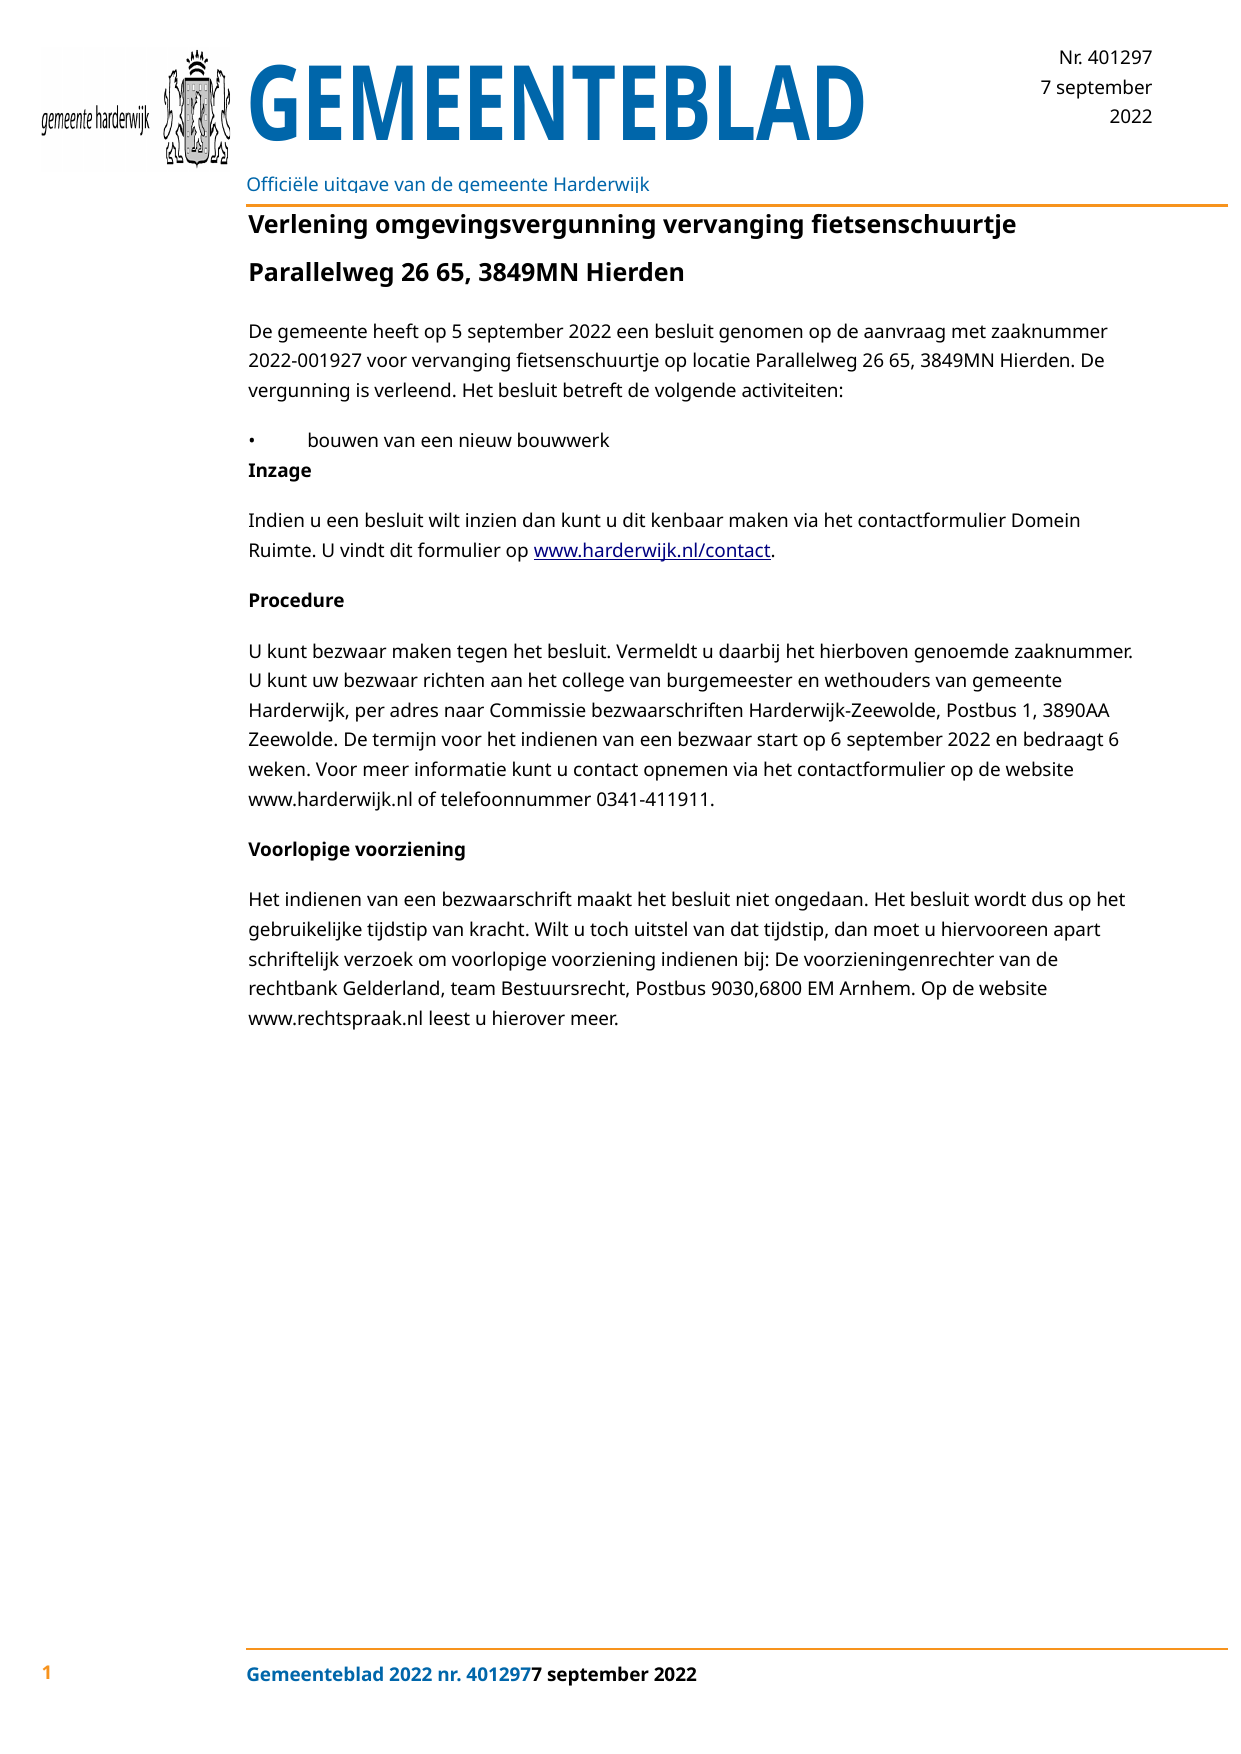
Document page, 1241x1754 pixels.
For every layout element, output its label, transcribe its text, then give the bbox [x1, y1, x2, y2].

text De gemeente heeft op 5 september 2022 een besluit genomen op de aanvraag met zaaknummer 2022-001927 voor vervanging fietsenschuurtje op locatie Parallelweg 26 65, 3849MN Hierden. De vergunning is verleend. Het besluit betreft de volgende activiteiten: [248, 318, 1152, 403]
text Indien u een besluit wilt inzien dan kunt u dit kenbaar maken via het contactformulier Domein Ruimte. U vindt dit formulier op www.harderwijk.nl/contact. [248, 507, 1152, 563]
text Procedure [248, 587, 1152, 613]
picture [41, 47, 231, 172]
text Inzage [248, 457, 1152, 483]
text U kunt bezwaar maken tegen het besluit. Vermeldt u daarbij het hierboven genoemde zaaknummer. U kunt uw bezwaar richten aan het college van burgemeester en wethouders van gemeente Harderwijk, per adres naar Commissie bezwaarschriften Harderwijk-Zeewolde, Postbus 1, 3890AA Zeewolde. De termijn voor het indienen van een bezwaar start op 6 september 2022 en bedraagt 6 weken. Voor meer informatie kunt u contact opnemen via het contactformulier op de website www.harderwijk.nl of telefoonnummer 0341-411911. [248, 638, 1152, 812]
text Verlening omgevingsvergunning vervanging fietsenschuurtje Parallelweg 26 65, 3849MN Hierden [248, 207, 1152, 288]
text Voorlopige voorziening [248, 836, 1152, 862]
text Het indienen van een bezwaarschrift maakt het besluit niet ongedaan. Het besluit wordt dus op het gebruikelijke tijdstip van kracht. Wilt u toch uitstel van dat tijdstip, dan moet u hiervooreen apart schriftelijk verzoek om voorlopige voorziening indienen bij: De voorzieningenrechter van de rechtbank Gelderland, team Bestuursrecht, Postbus 9030,6800 EM Arnhem. Op de website www.rechtspraak.nl leest u hierover meer. [248, 887, 1152, 1031]
list bouwen van een nieuw bouwwerk [248, 427, 1152, 453]
